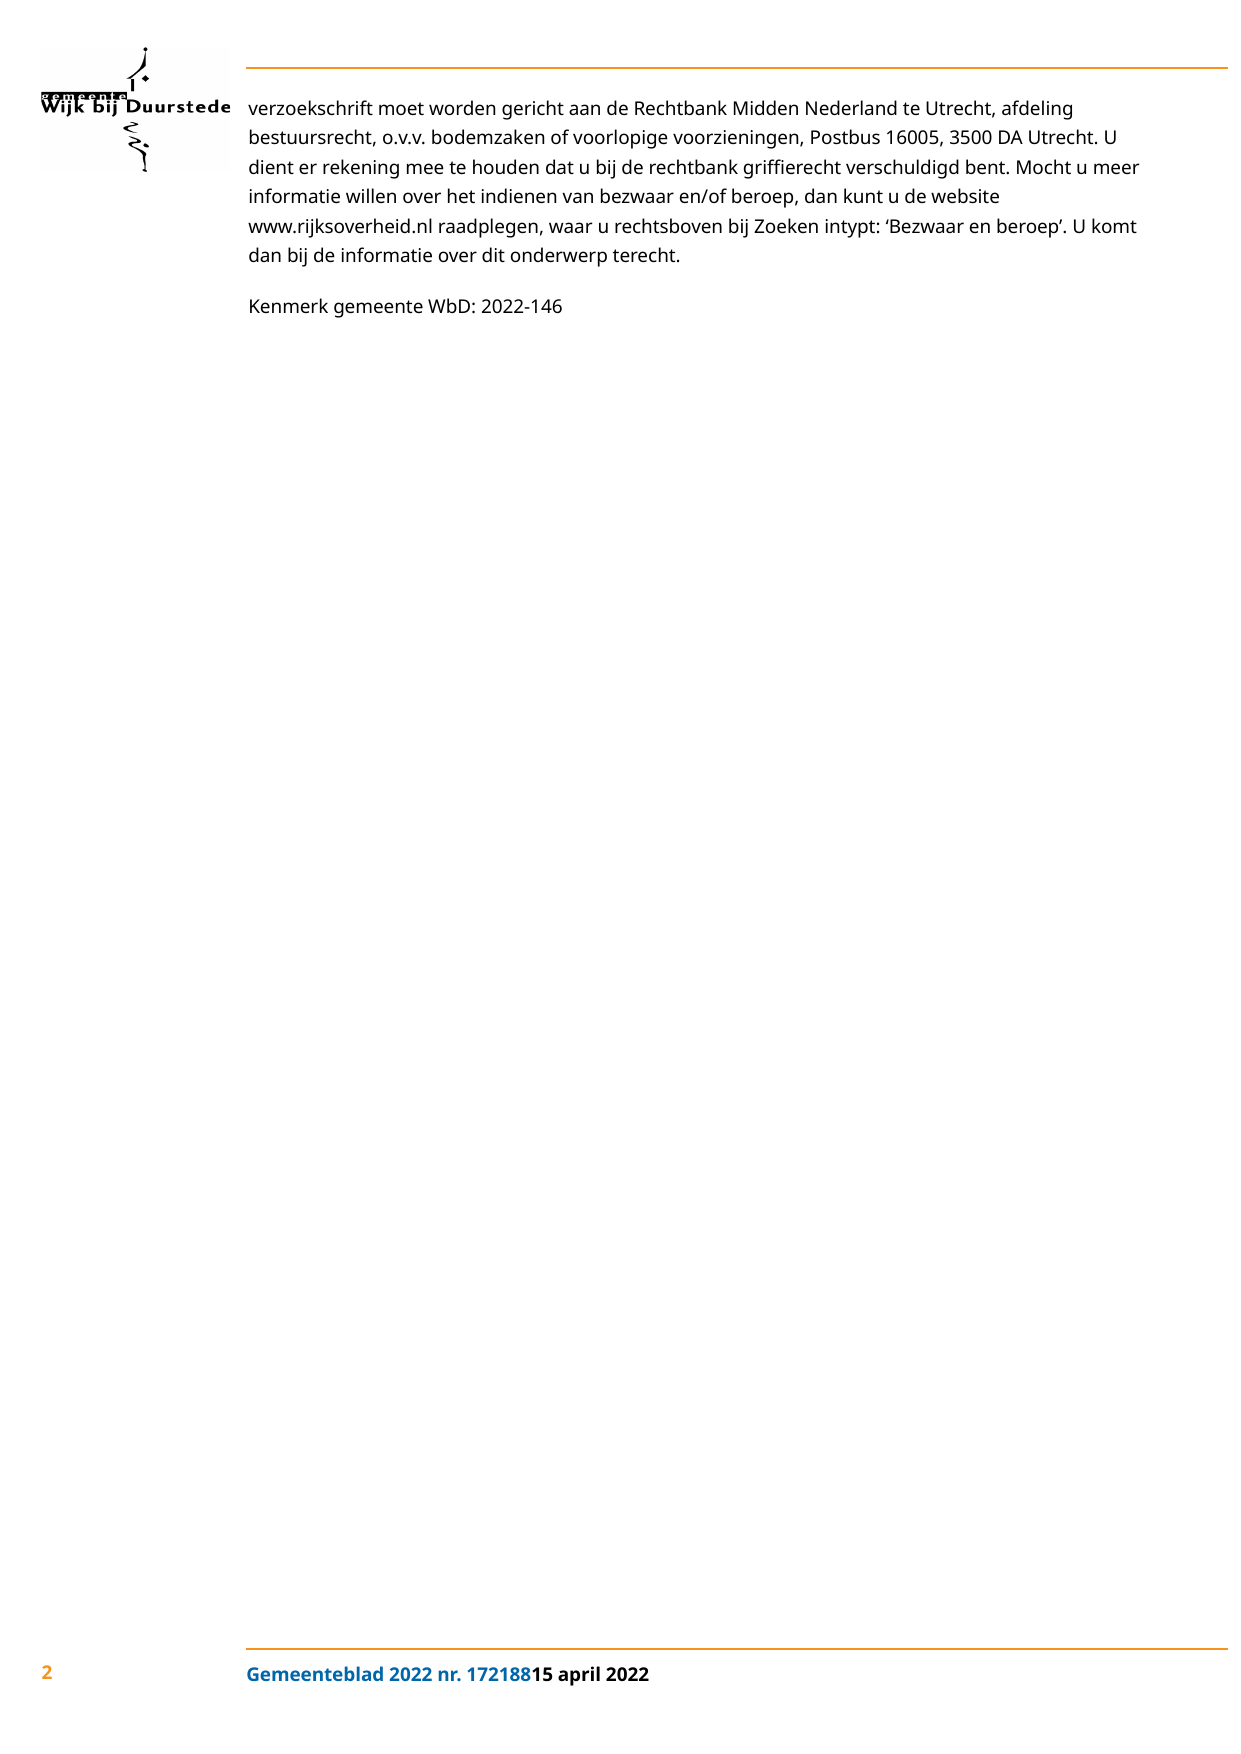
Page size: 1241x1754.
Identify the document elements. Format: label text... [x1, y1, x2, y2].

text verzoekschrift moet worden gericht aan de Rechtbank Midden Nederland te Utrecht, afdeling bestuursrecht, o.v.v. bodemzaken of voorlopige voorzieningen, Postbus 16005, 3500 DA Utrecht. U dient er rekening mee te houden dat u bij de rechtbank griffierecht verschuldigd bent. Mocht u meer informatie willen over het indienen van bezwaar en/of beroep, dan kunt u de website www.rijksoverheid.nl raadplegen, waar u rechtsboven bij Zoeken intypt: ‘Bezwaar en beroep’. U komt dan bij de informatie over dit onderwerp terecht. [248, 95, 1152, 268]
picture [41, 47, 231, 172]
text Kenmerk gemeente WbD: 2022-146 [248, 293, 1152, 319]
